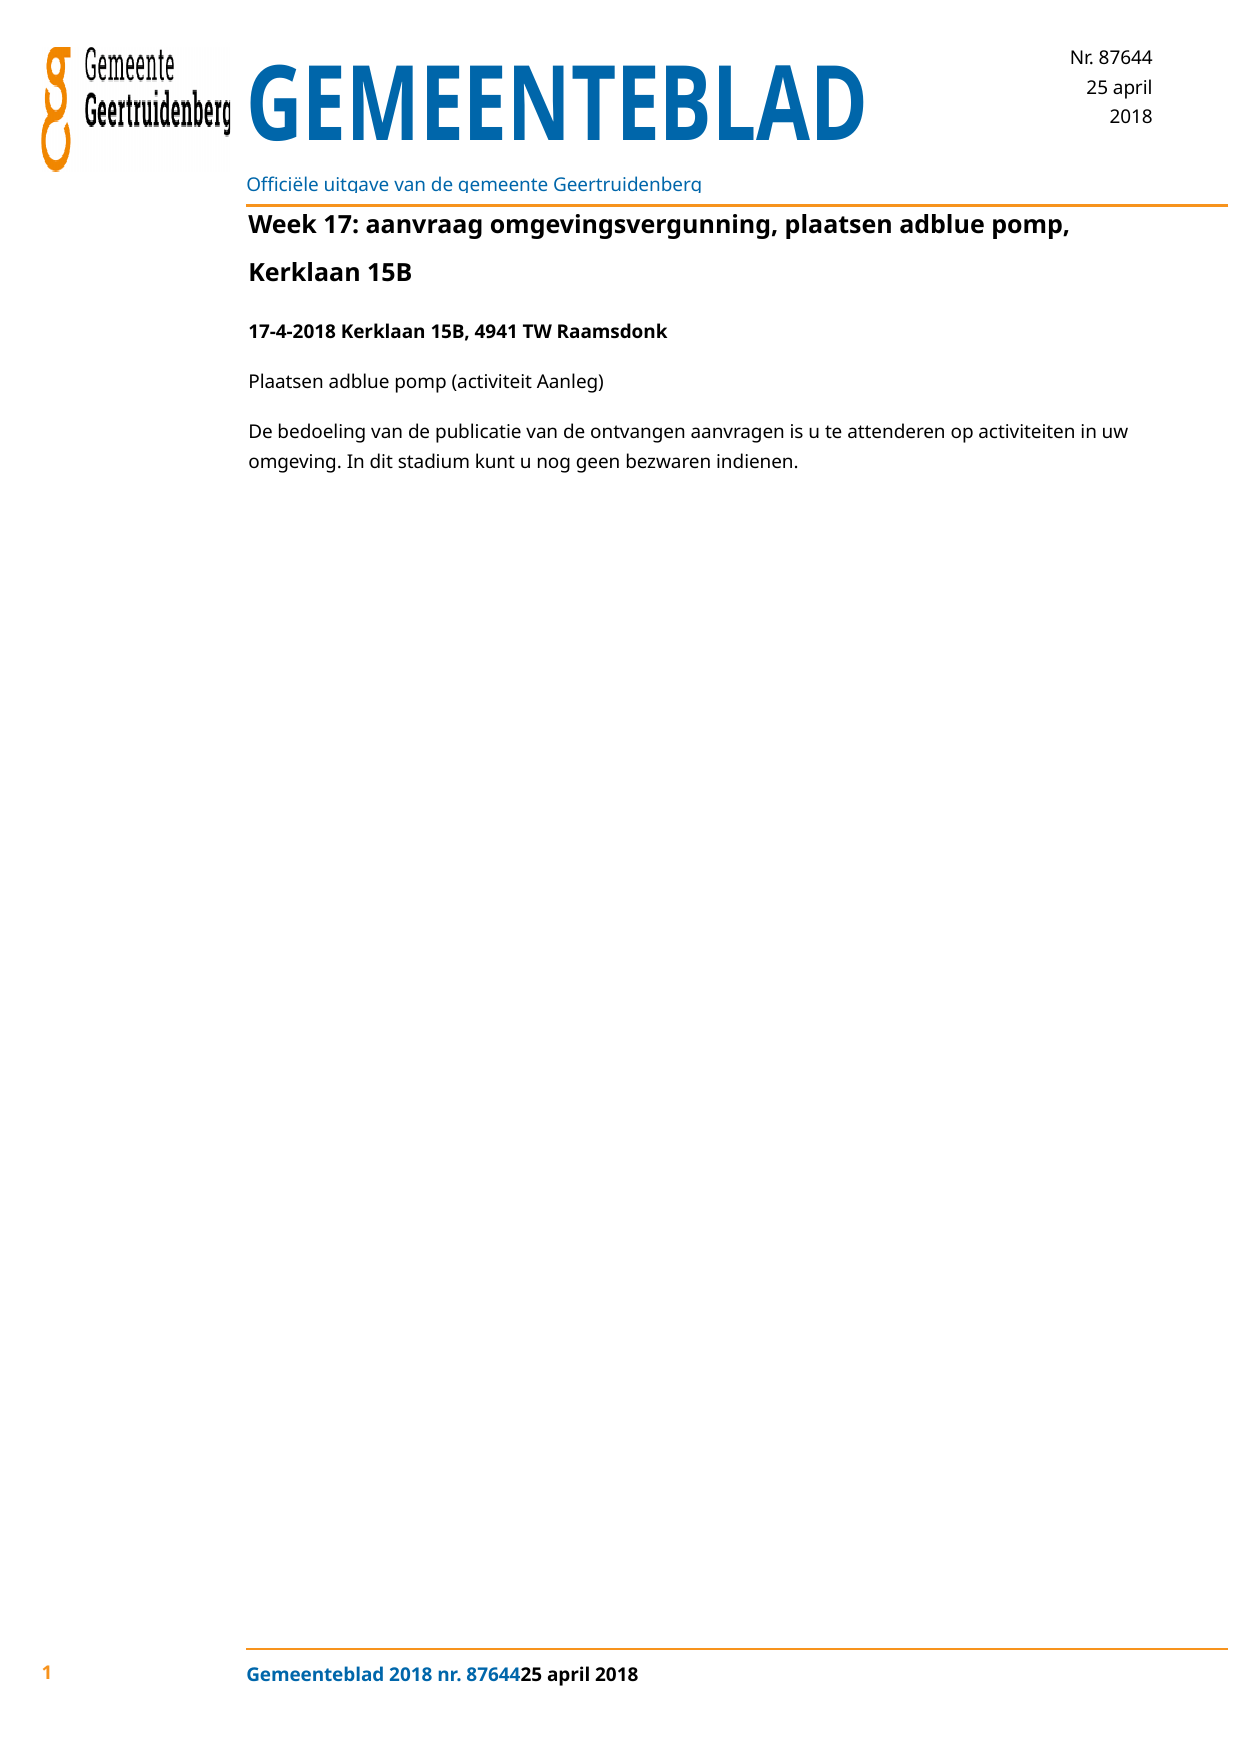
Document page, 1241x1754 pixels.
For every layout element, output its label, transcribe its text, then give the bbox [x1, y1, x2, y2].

picture [41, 47, 231, 172]
text De bedoeling van de publicatie van de ontvangen aanvragen is u te attenderen op activiteiten in uw omgeving. In dit stadium kunt u nog geen bezwaren indienen. [248, 419, 1152, 474]
text Plaatsen adblue pomp (activiteit Aanleg) [248, 368, 1152, 394]
text Week 17: aanvraag omgevingsvergunning, plaatsen adblue pomp, Kerklaan 15B [248, 207, 1152, 288]
text 17-4-2018 Kerklaan 15B, 4941 TW Raamsdonk [248, 318, 1152, 344]
